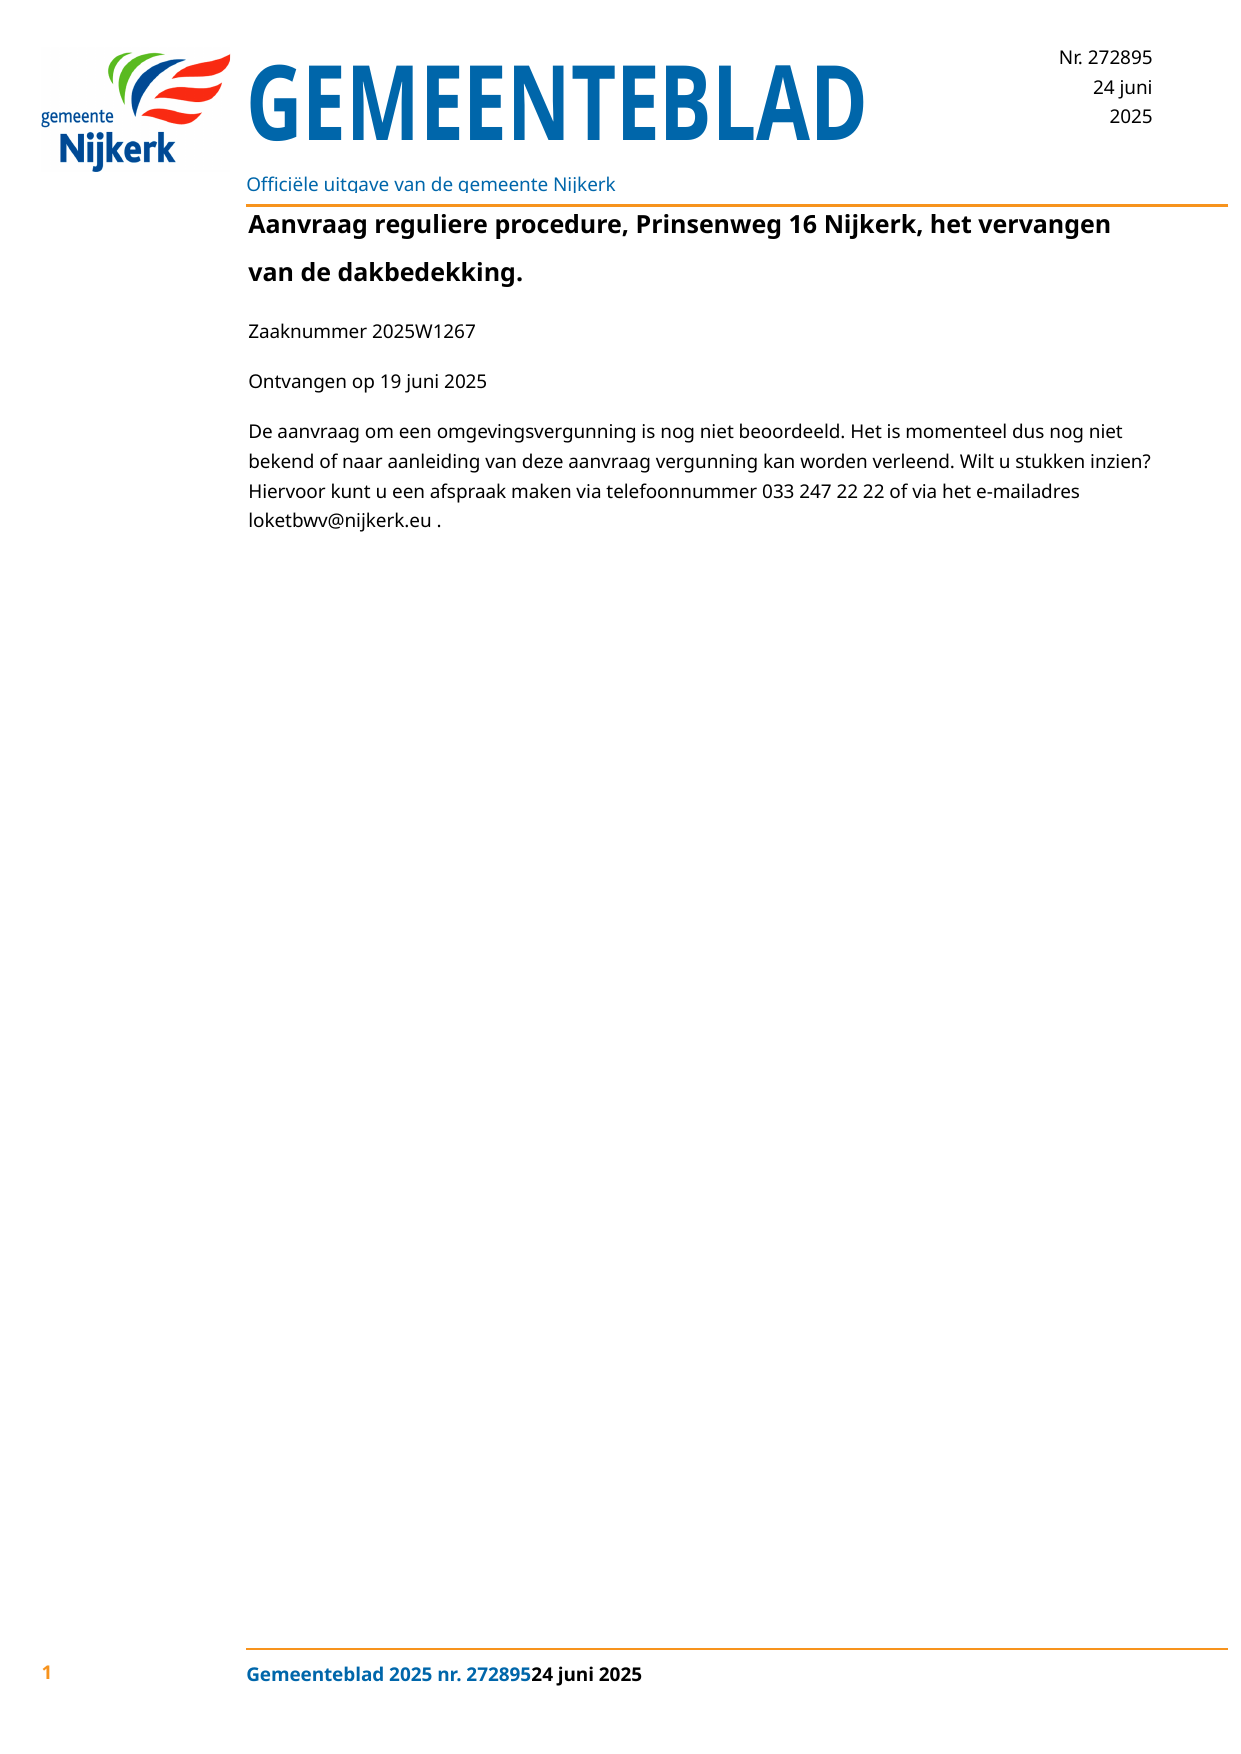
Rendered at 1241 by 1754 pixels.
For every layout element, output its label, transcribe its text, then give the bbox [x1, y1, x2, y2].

text Zaaknummer 2025W1267 [248, 318, 1152, 344]
text Ontvangen op 19 juni 2025 [248, 368, 1152, 394]
text De aanvraag om een omgevingsvergunning is nog niet beoordeeld. Het is momenteel dus nog niet bekend of naar aanleiding van deze aanvraag vergunning kan worden verleend. Wilt u stukken inzien? Hiervoor kunt u een afspraak maken via telefoonnummer 033 247 22 22 of via het e-mailadres loketbwv@nijkerk.eu . [248, 419, 1152, 533]
picture [41, 47, 231, 172]
text Aanvraag reguliere procedure, Prinsenweg 16 Nijkerk, het vervangen van de dakbedekking. [248, 207, 1152, 288]
